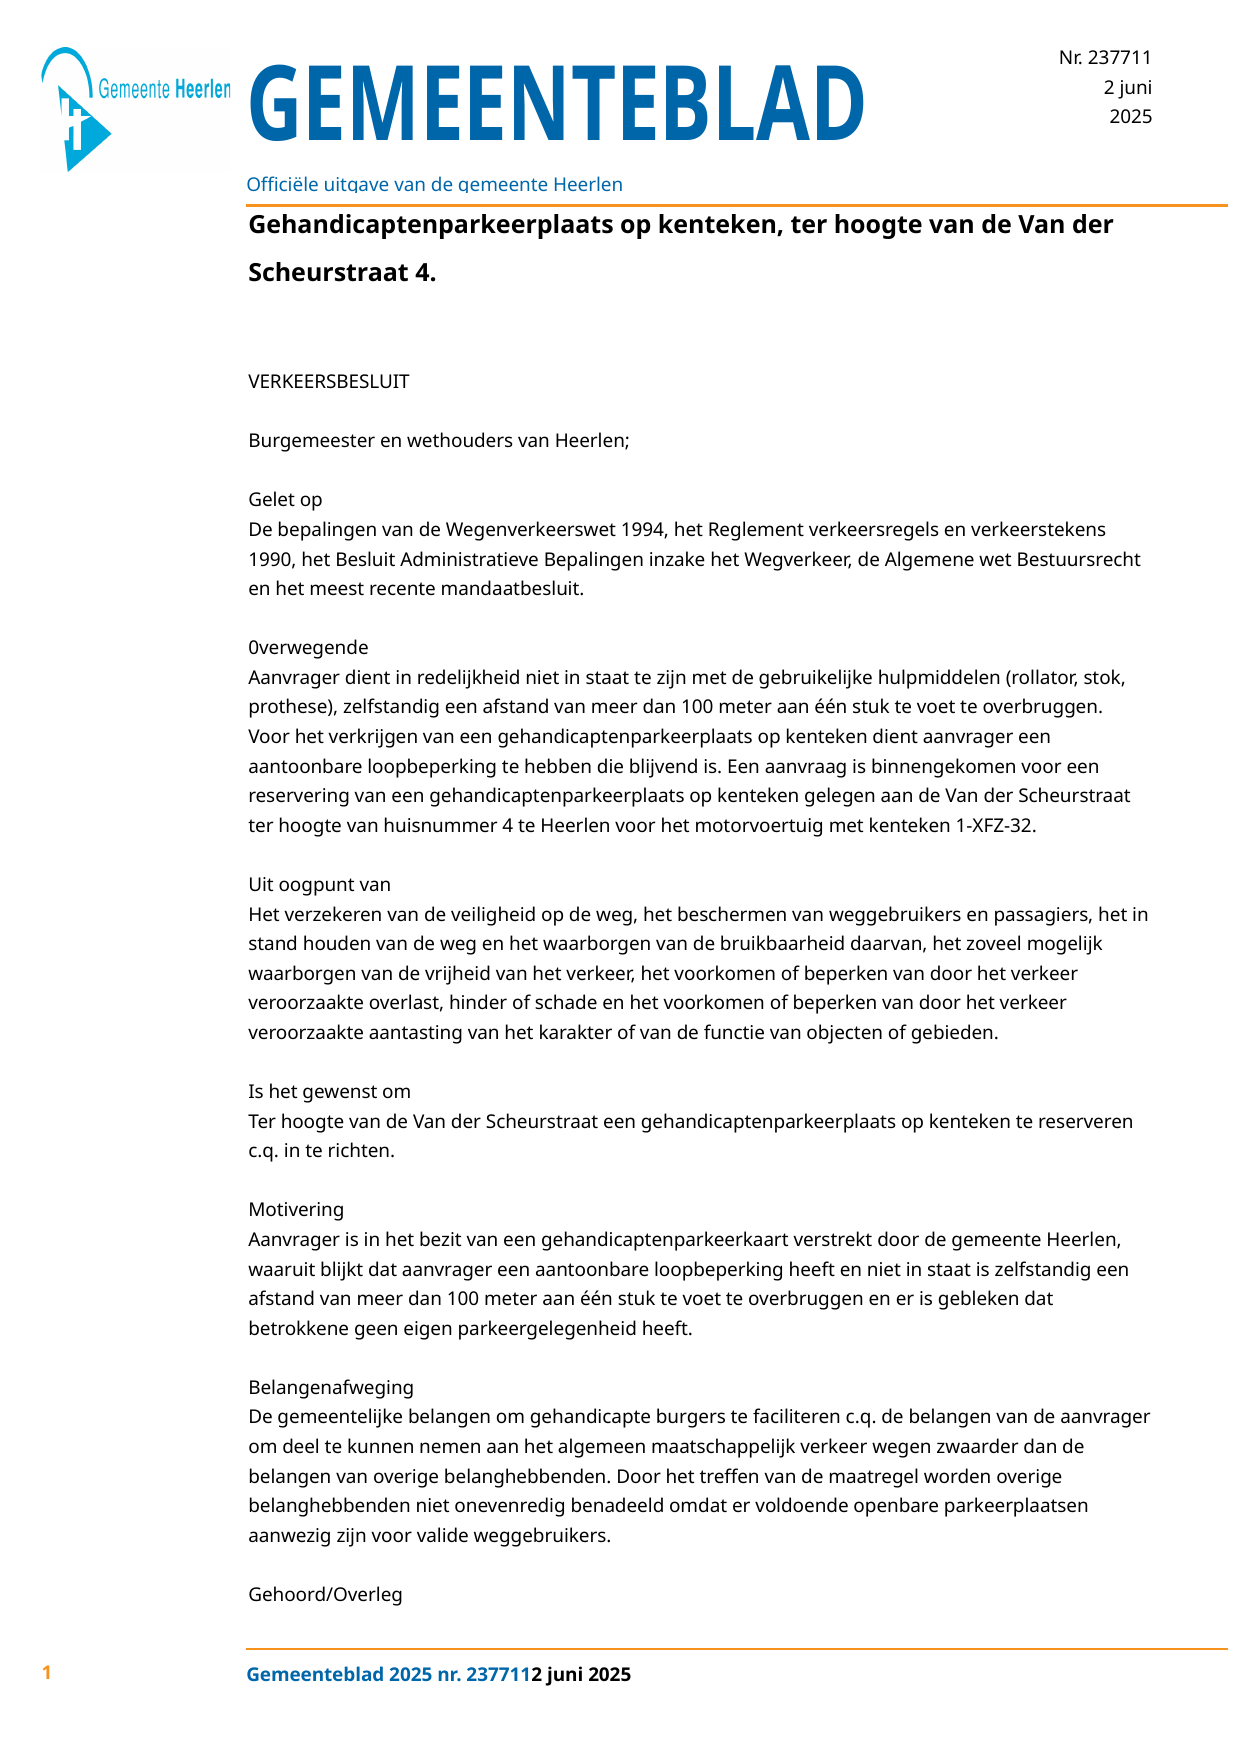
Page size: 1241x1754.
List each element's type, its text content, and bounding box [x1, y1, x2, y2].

text Is het gewenst om [248, 1078, 1152, 1104]
text Gelet op [248, 487, 1152, 512]
text Aanvrager is in het bezit van een gehandicaptenparkeerkaart verstrekt door de gemeente Heerlen, waaruit blijkt dat aanvrager een aantoonbare loopbeperking heeft en niet in staat is zelfstandig een afstand van meer dan 100 meter aan één stuk te voet te overbruggen en er is gebleken dat betrokkene geen eigen parkeergelegenheid heeft. [248, 1226, 1152, 1341]
text De gemeentelijke belangen om gehandicapte burgers te faciliteren c.q. de belangen van de aanvrager om deel te kunnen nemen aan het algemeen maatschappelijk verkeer wegen zwaarder dan de belangen van overige belanghebbenden. Door het treffen van de maatregel worden overige belanghebbenden niet onevenredig benadeeld omdat er voldoende openbare parkeerplaatsen aanwezig zijn voor valide weggebruikers. [248, 1404, 1152, 1548]
text De bepalingen van de Wegenverkeerswet 1994, het Reglement verkeersregels en verkeerstekens 1990, het Besluit Administratieve Bepalingen inzake het Wegverkeer, de Algemene wet Bestuursrecht en het meest recente mandaatbesluit. [248, 516, 1152, 601]
text Gehandicaptenparkeerplaats op kenteken, ter hoogte van de Van der Scheurstraat 4. [248, 207, 1152, 288]
picture [41, 47, 231, 172]
text Burgemeester en wethouders van Heerlen; [248, 427, 1152, 453]
text Belangenafweging [248, 1374, 1152, 1400]
text Uit oogpunt van [248, 871, 1152, 897]
text Het verzekeren van de veiligheid op de weg, het beschermen van weggebruikers en passagiers, het in stand houden van de weg en het waarborgen van de bruikbaarheid daarvan, het zoveel mogelijk waarborgen van de vrijheid van het verkeer, het voorkomen of beperken van door het verkeer veroorzaakte overlast, hinder of schade en het voorkomen of beperken van door het verkeer veroorzaakte aantasting van het karakter of van de functie van objecten of gebieden. [248, 901, 1152, 1045]
text Ter hoogte van de Van der Scheurstraat een gehandicaptenparkeerplaats op kenteken te reserveren c.q. in te richten. [248, 1108, 1152, 1163]
text VERKEERSBESLUIT [248, 368, 1152, 394]
text Motivering [248, 1197, 1152, 1222]
text Aanvrager dient in redelijkheid niet in staat te zijn met de gebruikelijke hulpmiddelen (rollator, stok, prothese), zelfstandig een afstand van meer dan 100 meter aan één stuk te voet te overbruggen. [248, 664, 1152, 719]
text Voor het verkrijgen van een gehandicaptenparkeerplaats op kenteken dient aanvrager een aantoonbare loopbeperking te hebben die blijvend is. Een aanvraag is binnengekomen voor een reservering van een gehandicaptenparkeerplaats op kenteken gelegen aan de Van der Scheurstraat ter hoogte van huisnummer 4 te Heerlen voor het motorvoertuig met kenteken 1-XFZ-32. [248, 723, 1152, 838]
text Gehoord/Overleg [248, 1581, 1152, 1607]
text 0verwegende [248, 634, 1152, 660]
picture [41, 47, 59, 70]
